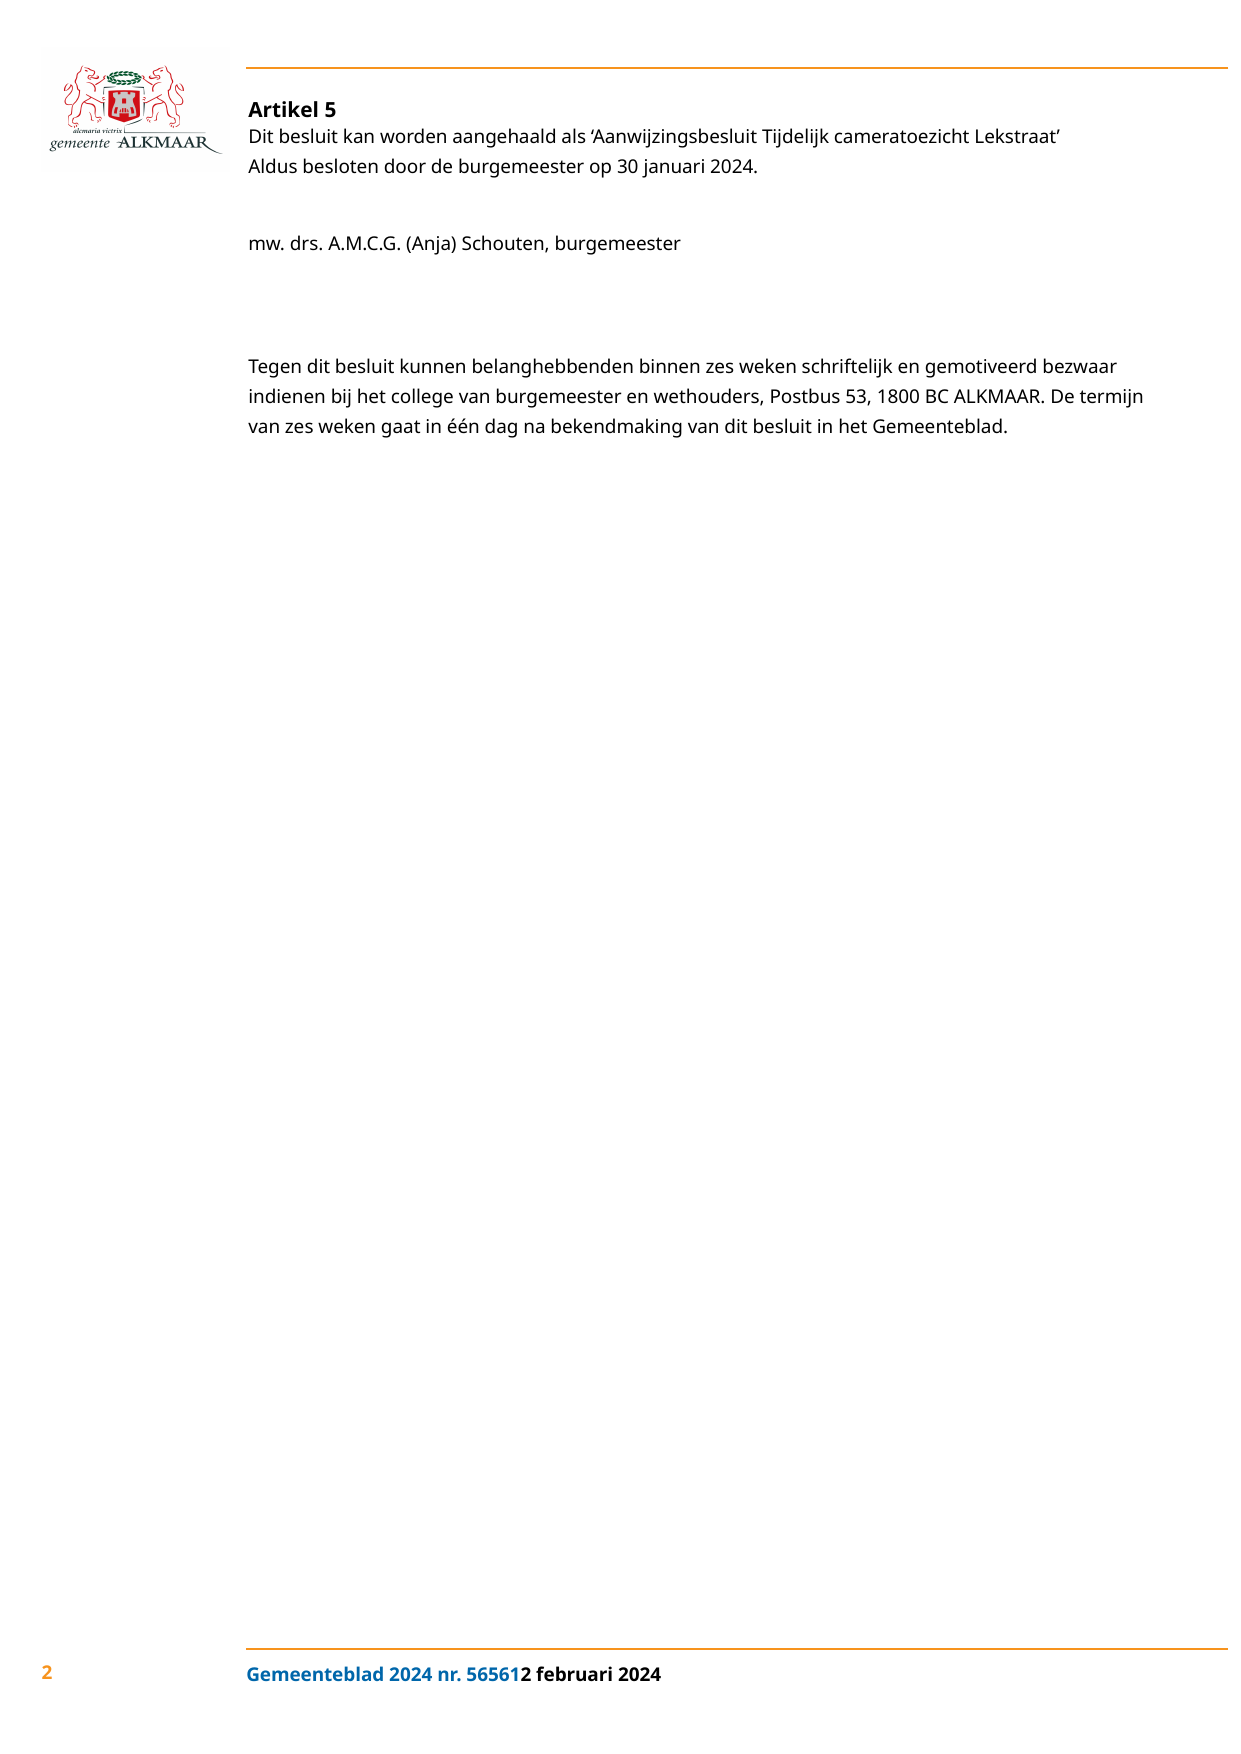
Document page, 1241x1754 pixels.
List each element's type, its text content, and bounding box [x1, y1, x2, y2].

text Artikel 5 [248, 95, 1152, 123]
text Tegen dit besluit kunnen belanghebbenden binnen zes weken schriftelijk en gemotiveerd bezwaar indienen bij het college van burgemeester en wethouders, Postbus 53, 1800 BC ALKMAAR. De termijn van zes weken gaat in één dag na bekendmaking van dit besluit in het Gemeenteblad. [248, 354, 1152, 439]
text mw. drs. A.M.C.G. (Anja) Schouten, burgemeester [248, 230, 1152, 256]
picture [41, 47, 231, 172]
text Dit besluit kan worden aangehaald als ‘Aanwijzingsbesluit Tijdelijk cameratoezicht Lekstraat’ [248, 123, 1152, 149]
text Aldus besloten door de burgemeester op 30 januari 2024. [248, 153, 1152, 178]
